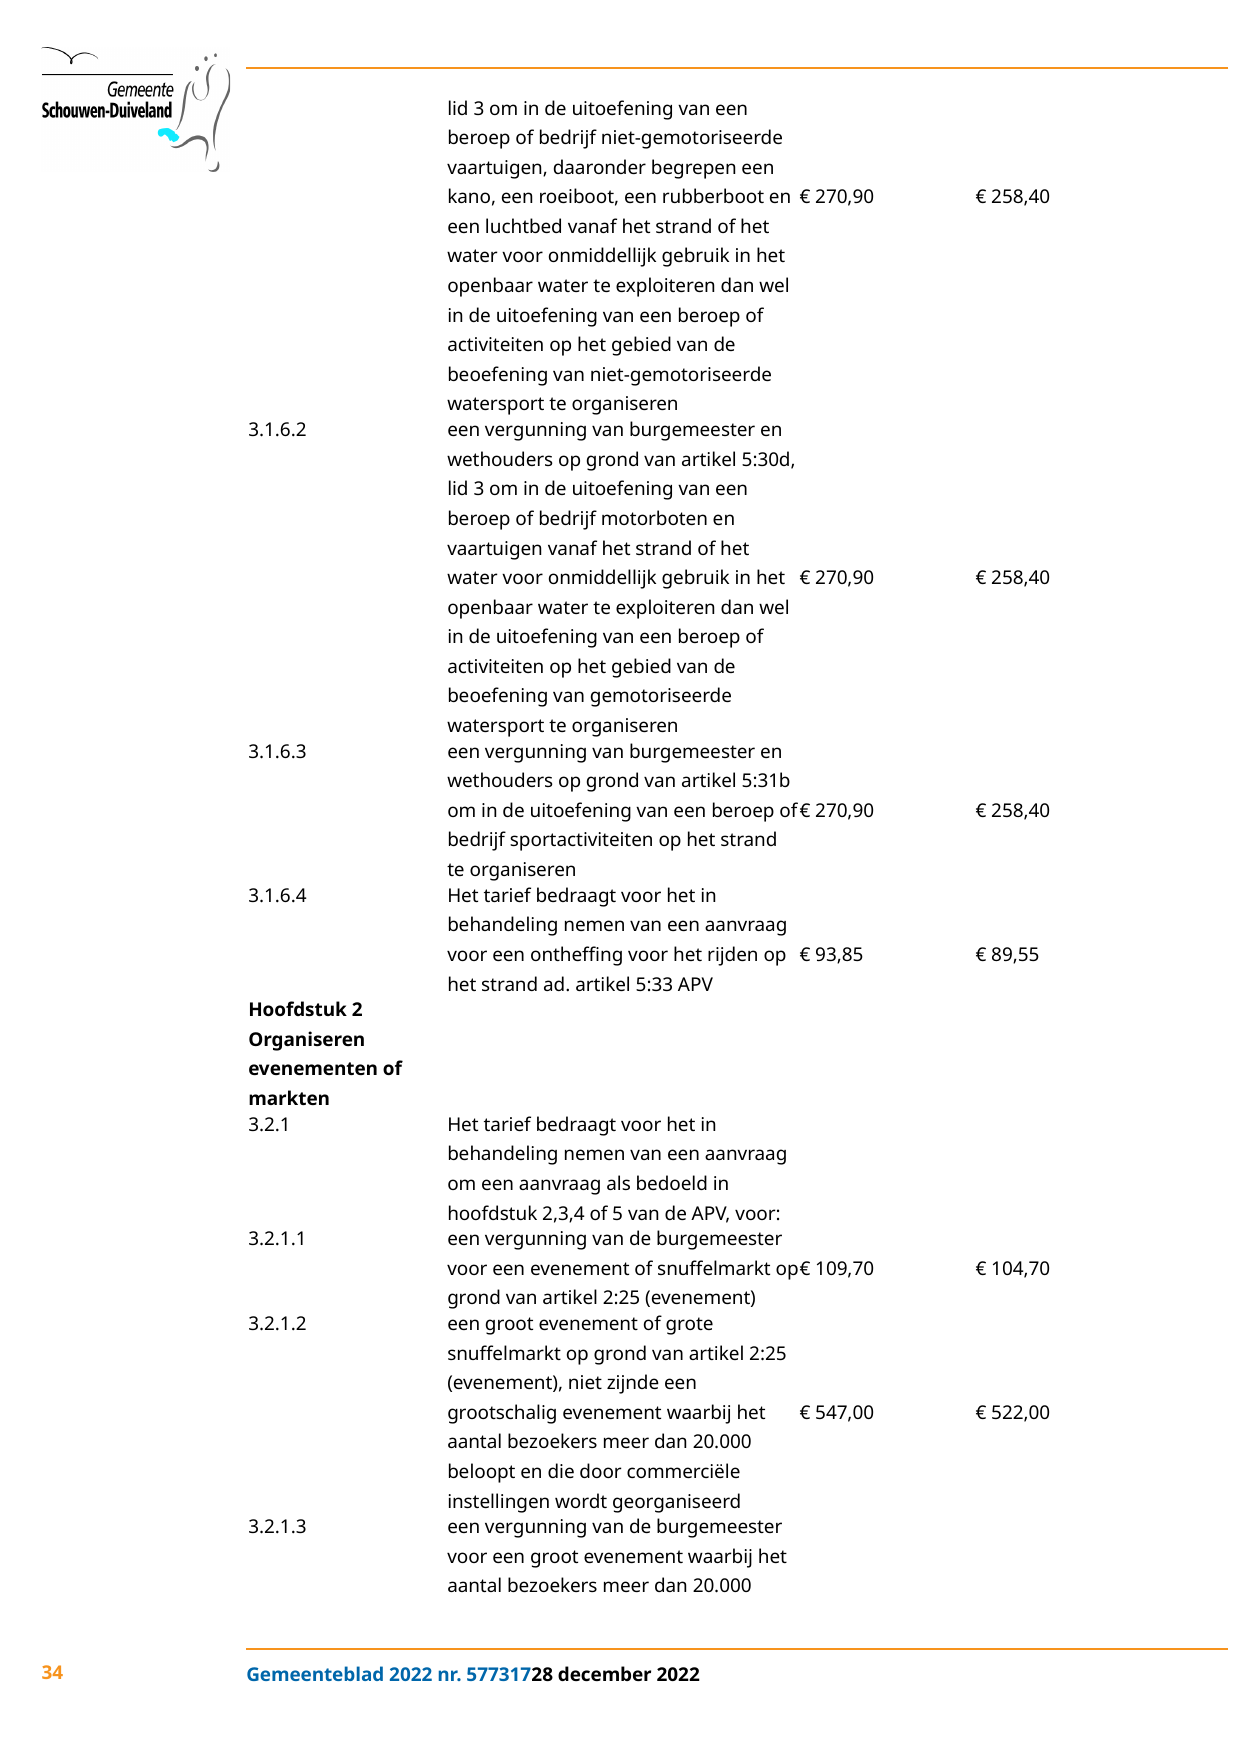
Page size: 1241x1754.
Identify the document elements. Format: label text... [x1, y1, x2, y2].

table_cell € 522,00 [975, 1310, 1152, 1513]
table_cell 3.2.1.2 [248, 1310, 447, 1513]
table_cell een groot evenement of grote snuffelmarkt op grond van artikel 2:25 (evenement), niet zijnde een grootschalig evenement waarbij het aantal bezoekers meer dan 20.000 beloopt en die door commerciële instellingen wordt georganiseerd [447, 1310, 799, 1513]
table_cell [799, 996, 975, 1111]
table_cell € 270,90 [799, 738, 975, 882]
table_cell € 89,55 [975, 882, 1152, 996]
table_cell € 258,40 [975, 416, 1152, 738]
table_cell 3.1.6.4 [248, 882, 447, 996]
table_cell een vergunning van burgemeester en wethouders op grond van artikel 5:31b om in de uitoefening van een beroep of bedrijf sportactiviteiten op het strand te organiseren [447, 738, 799, 882]
table_cell € 93,85 [799, 882, 975, 996]
table_cell Hoofdstuk 2 Organiseren evenementen of markten [248, 996, 447, 1111]
table_cell [447, 996, 799, 1111]
table_cell [248, 95, 447, 416]
picture [41, 47, 231, 172]
table_cell [975, 996, 1152, 1111]
table_cell Het tarief bedraagt voor het in behandeling nemen van een aanvraag om een aanvraag als bedoeld in hoofdstuk 2,3,4 of 5 van de APV, voor: [447, 1111, 799, 1225]
table_cell € 270,90 [799, 95, 975, 416]
table_cell een vergunning van de burgemeester voor een groot evenement waarbij het aantal bezoekers meer dan 20.000 [447, 1514, 799, 1598]
table_cell [799, 1514, 975, 1598]
table_cell een vergunning van burgemeester en wethouders op grond van artikel 5:30d, lid 3 om in de uitoefening van een beroep of bedrijf motorboten en vaartuigen vanaf het strand of het water voor onmiddellijk gebruik in het openbaar water te exploiteren dan wel in de uitoefening van een beroep of activiteiten op het gebied van de beoefening van gemotoriseerde watersport te organiseren [447, 416, 799, 738]
table_cell 3.2.1.1 [248, 1225, 447, 1310]
table_cell 3.2.1.3 [248, 1514, 447, 1598]
table_cell [975, 1111, 1152, 1225]
table_cell € 547,00 [799, 1310, 975, 1513]
table_cell 3.2.1 [248, 1111, 447, 1225]
table_cell [799, 1111, 975, 1225]
table_cell € 258,40 [975, 95, 1152, 416]
table_cell 3.1.6.3 [248, 738, 447, 882]
table_cell lid 3 om in de uitoefening van een beroep of bedrijf niet-gemotoriseerde vaartuigen, daaronder begrepen een kano, een roeiboot, een rubberboot en een luchtbed vanaf het strand of het water voor onmiddellijk gebruik in het openbaar water te exploiteren dan wel in de uitoefening van een beroep of activiteiten op het gebied van de beoefening van niet-gemotoriseerde watersport te organiseren [447, 95, 799, 416]
table_cell een vergunning van de burgemeester voor een evenement of snuffelmarkt op grond van artikel 2:25 (evenement) [447, 1225, 799, 1310]
table_cell [975, 1514, 1152, 1598]
table_cell € 104,70 [975, 1225, 1152, 1310]
table_cell € 270,90 [799, 416, 975, 738]
table_cell € 109,70 [799, 1225, 975, 1310]
table_cell € 258,40 [975, 738, 1152, 882]
table_cell Het tarief bedraagt voor het in behandeling nemen van een aanvraag voor een ontheffing voor het rijden op het strand ad. artikel 5:33 APV [447, 882, 799, 996]
table_cell 3.1.6.2 [248, 416, 447, 738]
